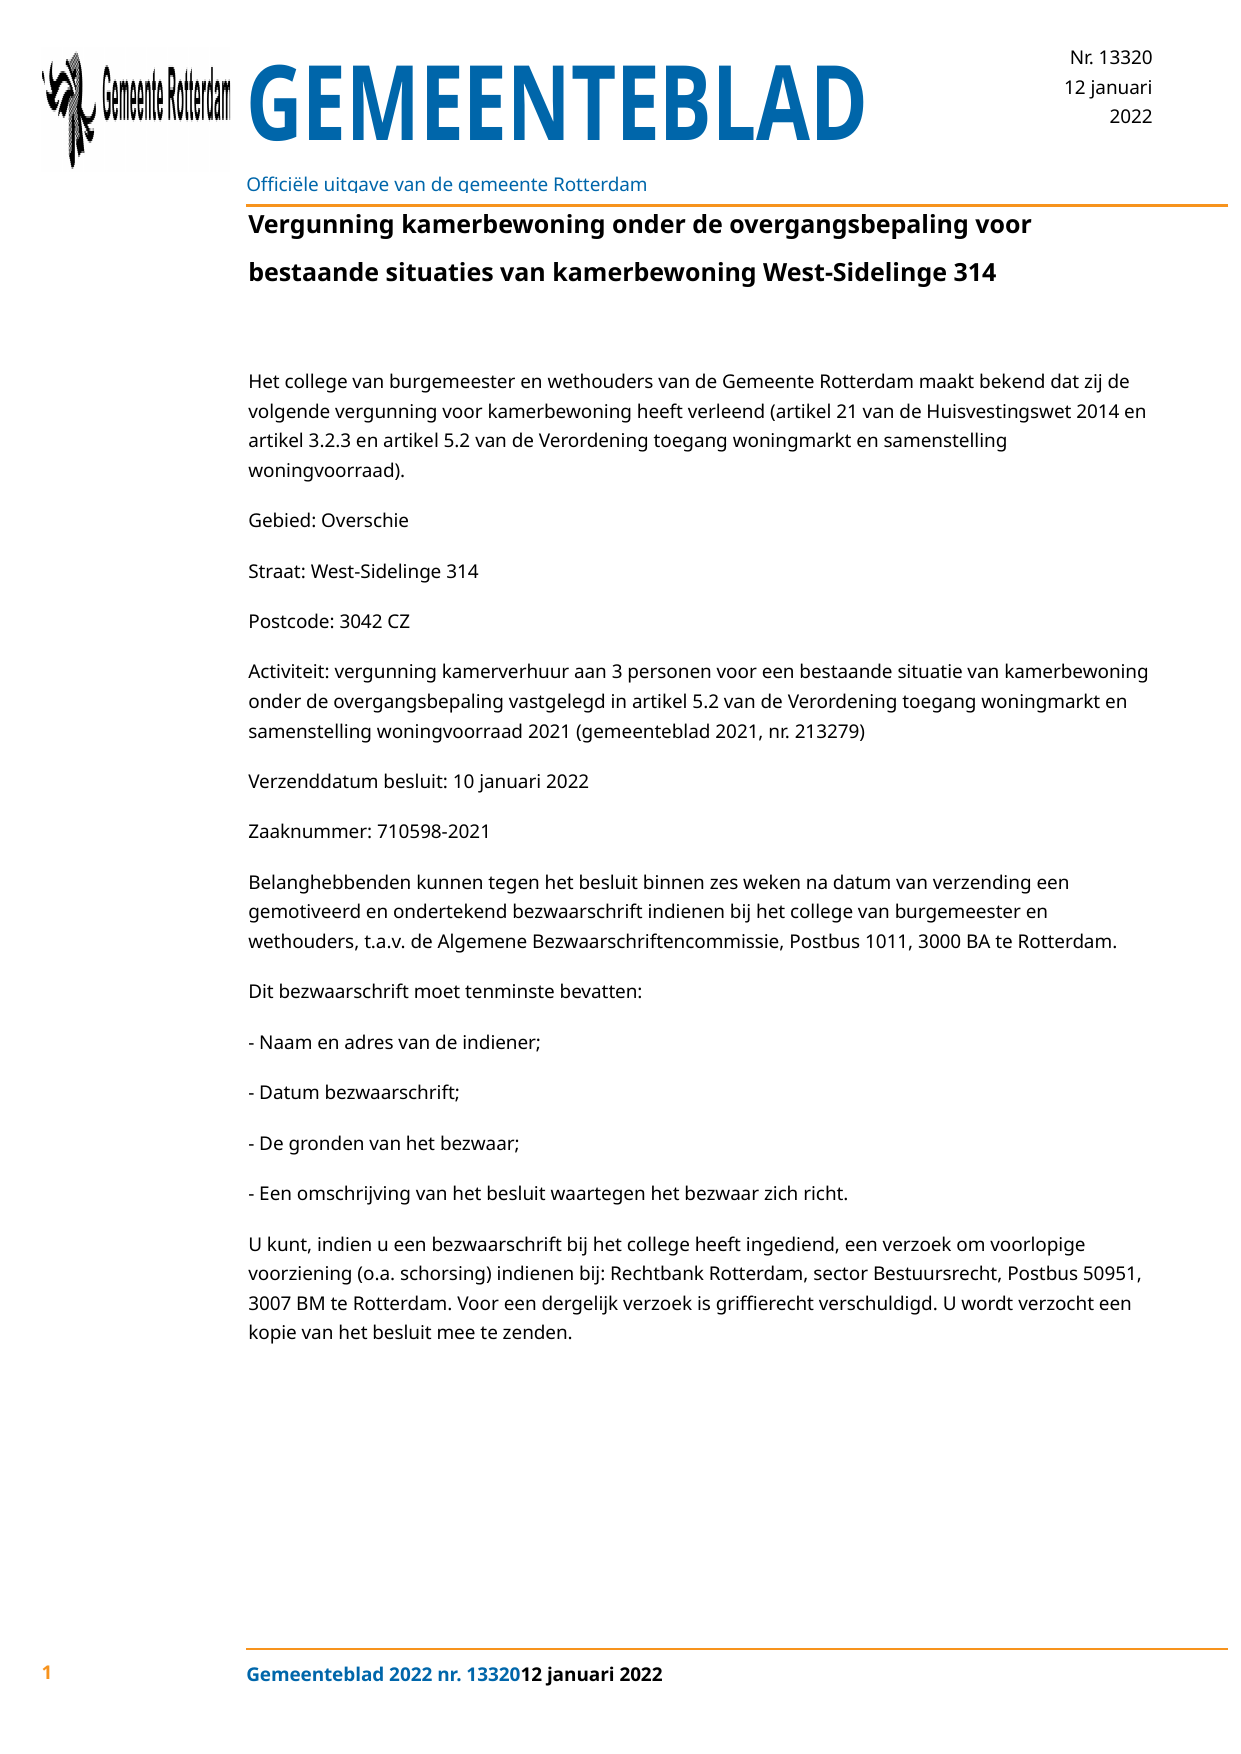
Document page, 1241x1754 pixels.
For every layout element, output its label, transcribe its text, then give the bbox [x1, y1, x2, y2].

text Zaaknummer: 710598-2021 [248, 819, 1152, 844]
text Het college van burgemeester en wethouders van de Gemeente Rotterdam maakt bekend dat zij de volgende vergunning voor kamerbewoning heeft verleend (artikel 21 van de Huisvestingswet 2014 en artikel 3.2.3 en artikel 5.2 van de Verordening toegang woningmarkt en samenstelling woningvoorraad). [248, 368, 1152, 483]
text - De gronden van het bezwaar; [248, 1130, 1152, 1156]
text Postcode: 3042 CZ [248, 608, 1152, 634]
text U kunt, indien u een bezwaarschrift bij het college heeft ingediend, een verzoek om voorlopige voorziening (o.a. schorsing) indienen bij: Rechtbank Rotterdam, sector Bestuursrecht, Postbus 50951, 3007 BM te Rotterdam. Voor een dergelijk verzoek is griffierecht verschuldigd. U wordt verzocht een kopie van het besluit mee te zenden. [248, 1231, 1152, 1345]
text Dit bezwaarschrift moet tenminste bevatten: [248, 979, 1152, 1004]
text - Datum bezwaarschrift; [248, 1079, 1152, 1105]
text - Een omschrijving van het besluit waartegen het bezwaar zich richt. [248, 1180, 1152, 1206]
text Belanghebbenden kunnen tegen het besluit binnen zes weken na datum van verzending een gemotiveerd en ondertekend bezwaarschrift indienen bij het college van burgemeester en wethouders, t.a.v. de Algemene Bezwaarschriftencommissie, Postbus 1011, 3000 BA te Rotterdam. [248, 869, 1152, 954]
text - Naam en adres van de indiener; [248, 1029, 1152, 1055]
text Verzenddatum besluit: 10 januari 2022 [248, 768, 1152, 794]
text Gebied: Overschie [248, 507, 1152, 533]
text Activiteit: vergunning kamerverhuur aan 3 personen voor een bestaande situatie van kamerbewoning onder de overgangsbepaling vastgelegd in artikel 5.2 van de Verordening toegang woningmarkt en samenstelling woningvoorraad 2021 (gemeenteblad 2021, nr. 213279) [248, 659, 1152, 744]
text Vergunning kamerbewoning onder de overgangsbepaling voor bestaande situaties van kamerbewoning West-Sidelinge 314 [248, 207, 1152, 288]
text Straat: West-Sidelinge 314 [248, 558, 1152, 584]
picture [41, 47, 231, 172]
